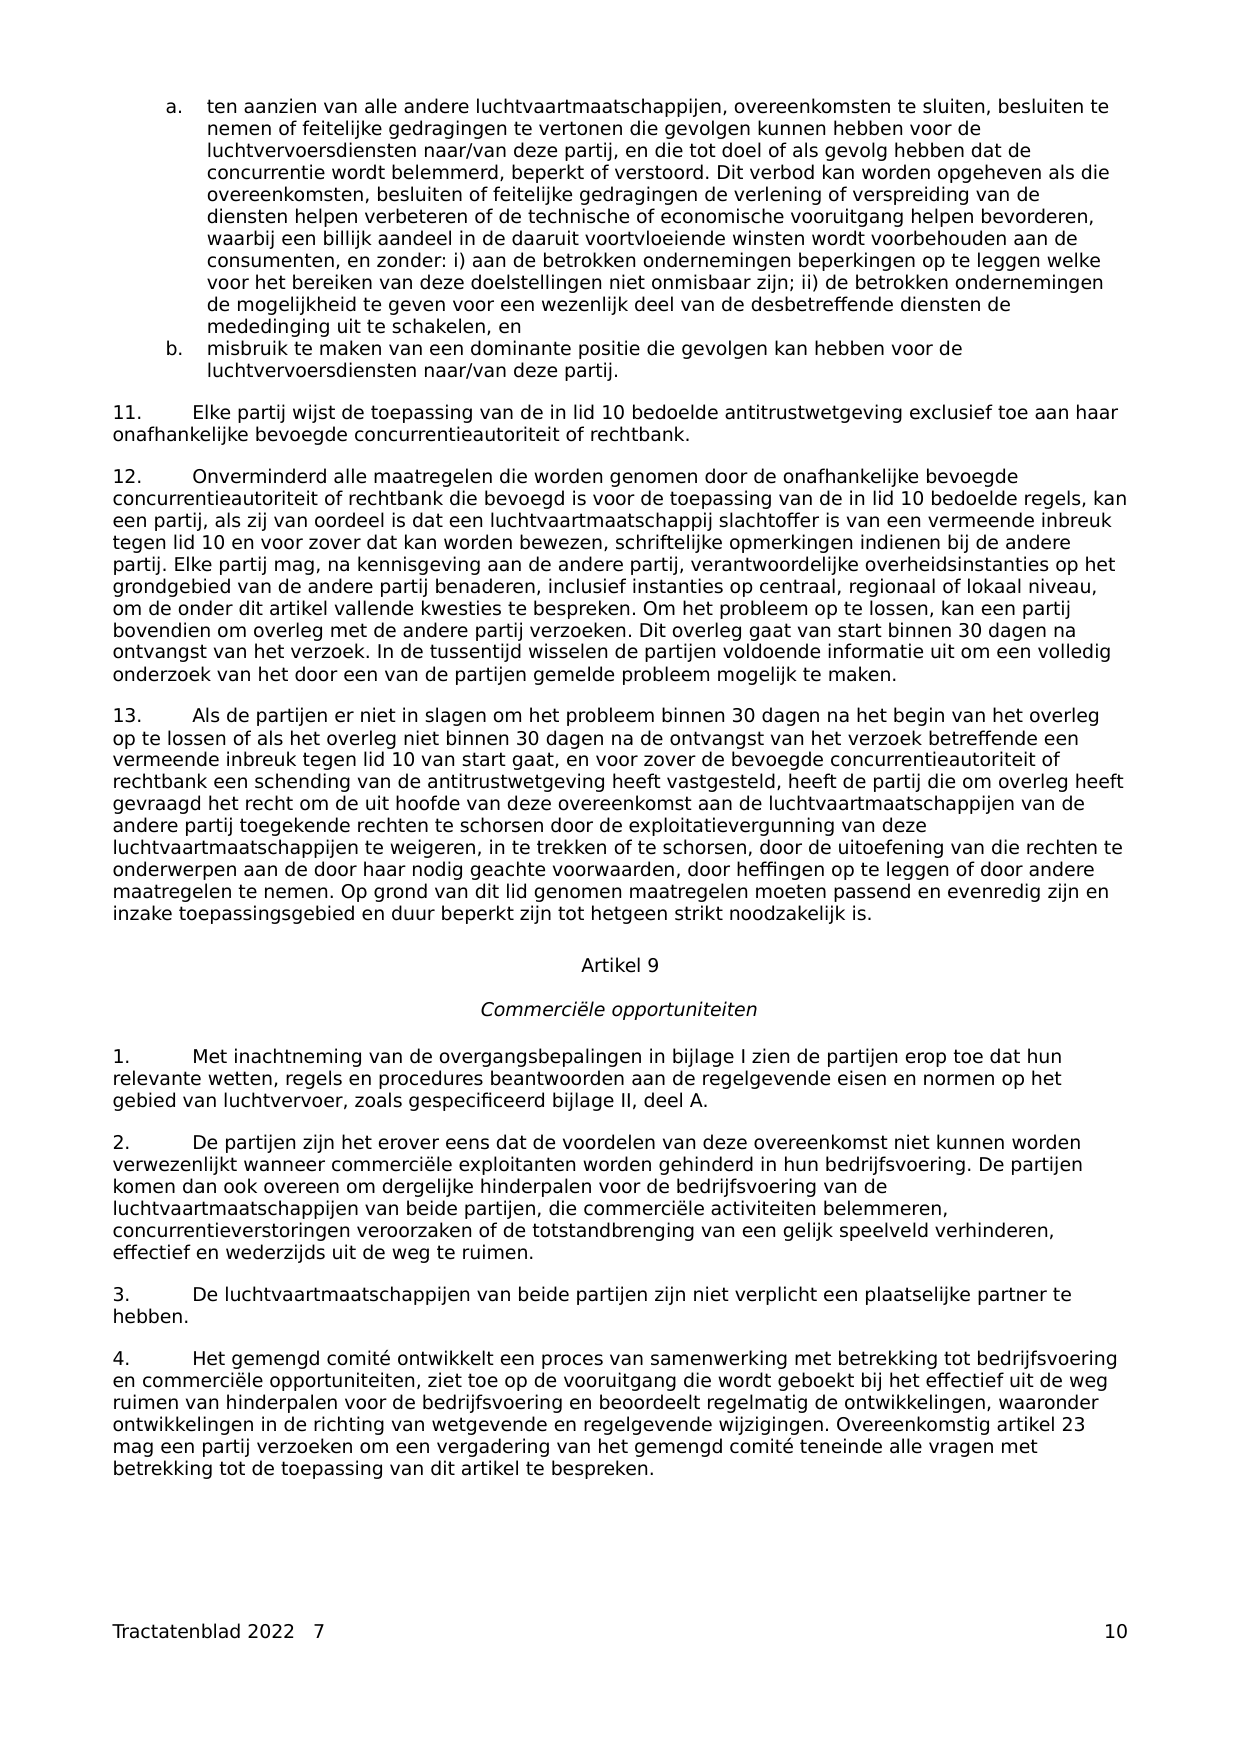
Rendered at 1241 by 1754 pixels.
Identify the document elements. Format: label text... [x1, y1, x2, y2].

text a. ten aanzien van alle andere luchtvaartmaatschappijen, overeenkomsten te sluiten, besluiten te nemen of feitelijke gedragingen te vertonen die gevolgen kunnen hebben voor de luchtvervoersdiensten naar/van deze partij, en die tot doel of als gevolg hebben dat de concurrentie wordt belemmerd, beperkt of verstoord. Dit verbod kan worden opgeheven als die overeenkomsten, besluiten of feitelijke gedragingen de verlening of verspreiding van de diensten helpen verbeteren of de technische of economische vooruitgang helpen bevorderen, waarbij een billijk aandeel in de daaruit voortvloeiende winsten wordt voorbehouden aan de consumenten, en zonder: i) aan de betrokken ondernemingen beperkingen op te leggen welke voor het bereiken van deze doelstellingen niet onmisbaar zijn; ii) de betrokken ondernemingen de mogelijkheid te geven voor een wezenlijk deel van de desbetreffende diensten de mededinging uit te schakelen, en [165, 96, 1128, 338]
text 3. De luchtvaartmaatschappijen van beide partijen zijn niet verplicht een plaatselijke partner te hebben. [112, 1284, 1128, 1328]
text 13. Als de partijen er niet in slagen om het probleem binnen 30 dagen na het begin van het overleg op te lossen of als het overleg niet binnen 30 dagen na de ontvangst van het verzoek betreffende een vermeende inbreuk tegen lid 10 van start gaat, en voor zover de bevoegde concurrentieautoriteit of rechtbank een schending van de antitrustwetgeving heeft vastgesteld, heeft de partij die om overleg heeft gevraagd het recht om de uit hoofde van deze overeenkomst aan de luchtvaartmaatschappijen van de andere partij toegekende rechten te schorsen door de exploitatievergunning van deze luchtvaartmaatschappijen te weigeren, in te trekken of te schorsen, door de uitoefening van die rechten te onderwerpen aan de door haar nodig geachte voorwaarden, door heffingen op te leggen of door andere maatregelen te nemen. Op grond van dit lid genomen maatregelen moeten passend en evenredig zijn en inzake toepassingsgebied en duur beperkt zijn tot hetgeen strikt noodzakelijk is. [112, 705, 1128, 925]
text 12. Onverminderd alle maatregelen die worden genomen door de onafhankelijke bevoegde concurrentieautoriteit of rechtbank die bevoegd is voor de toepassing van de in lid 10 bedoelde regels, kan een partij, als zij van oordeel is dat een luchtvaartmaatschappij slachtoffer is van een vermeende inbreuk tegen lid 10 en voor zover dat kan worden bewezen, schriftelijke opmerkingen indienen bij de andere partij. Elke partij mag, na kennisgeving aan de andere partij, verantwoordelijke overheidsinstanties op het grondgebied van de andere partij benaderen, inclusief instanties op centraal, regionaal of lokaal niveau, om de onder dit artikel vallende kwesties te bespreken. Om het probleem op te lossen, kan een partij bovendien om overleg met de andere partij verzoeken. Dit overleg gaat van start binnen 30 dagen na ontvangst van het verzoek. In de tussentijd wisselen de partijen voldoende informatie uit om een volledig onderzoek van het door een van de partijen gemelde probleem mogelijk te maken. [112, 466, 1128, 685]
text 1. Met inachtneming van de overgangsbepalingen in bijlage I zien de partijen erop toe dat hun relevante wetten, regels en procedures beantwoorden aan de regelgevende eisen en normen op het gebied van luchtvervoer, zoals gespecificeerd bijlage II, deel A. [112, 1046, 1128, 1112]
text 4. Het gemengd comité ontwikkelt een proces van samenwerking met betrekking tot bedrijfsvoering en commerciële opportuniteiten, ziet toe op de vooruitgang die wordt geboekt bij het effectief uit de weg ruimen van hinderpalen voor de bedrijfsvoering en beoordeelt regelmatig de ontwikkelingen, waaronder ontwikkelingen in de richting van wetgevende en regelgevende wijzigingen. Overeenkomstig artikel 23 mag een partij verzoeken om een vergadering van het gemengd comité teneinde alle vragen met betrekking tot de toepassing van dit artikel te bespreken. [112, 1348, 1128, 1480]
subtitle Artikel 9 Commerciële opportuniteiten [112, 955, 1128, 1021]
text 11. Elke partij wijst de toepassing van de in lid 10 bedoelde antitrustwetgeving exclusief toe aan haar onafhankelijke bevoegde concurrentieautoriteit of rechtbank. [112, 402, 1128, 446]
text 2. De partijen zijn het erover eens dat de voordelen van deze overeenkomst niet kunnen worden verwezenlijkt wanneer commerciële exploitanten worden gehinderd in hun bedrijfsvoering. De partijen komen dan ook overeen om dergelijke hinderpalen voor de bedrijfsvoering van de luchtvaartmaatschappijen van beide partijen, die commerciële activiteiten belemmeren, concurrentieverstoringen veroorzaken of de totstandbrenging van een gelijk speelveld verhinderen, effectief en wederzijds uit de weg te ruimen. [112, 1132, 1128, 1264]
text b. misbruik te maken van een dominante positie die gevolgen kan hebben voor de luchtvervoersdiensten naar/van deze partij. [165, 338, 1128, 382]
